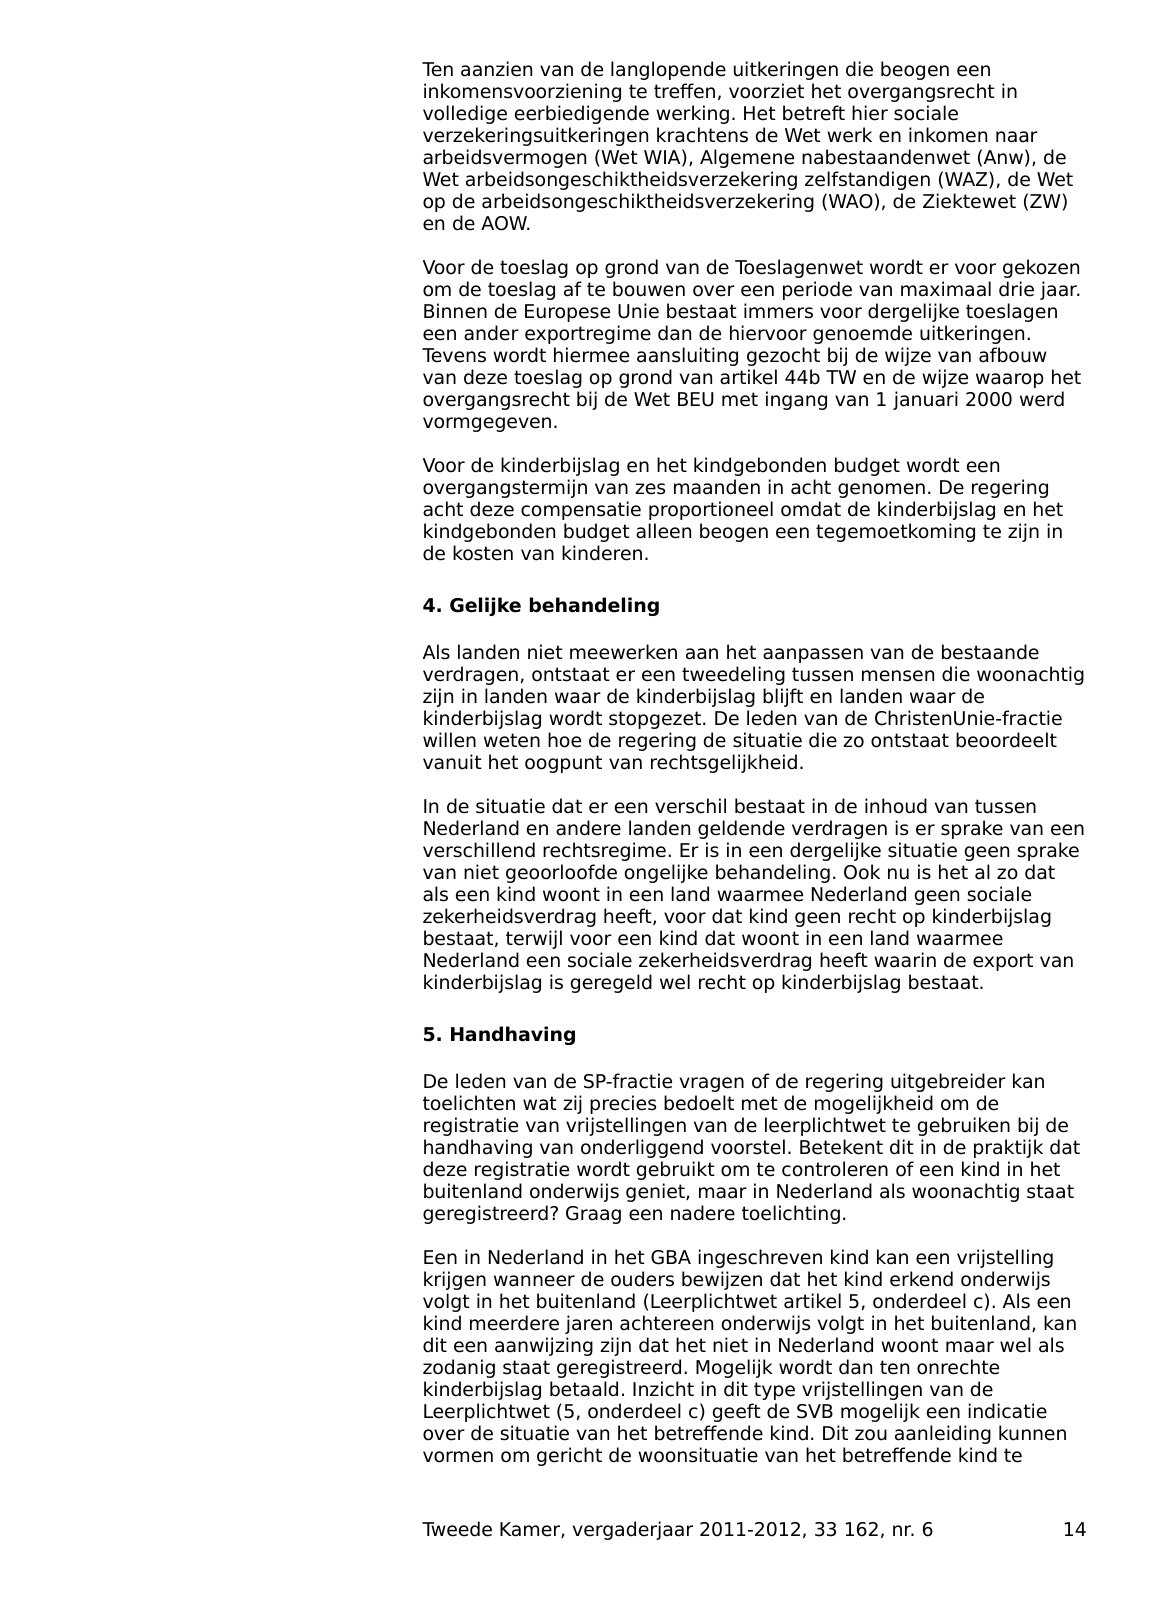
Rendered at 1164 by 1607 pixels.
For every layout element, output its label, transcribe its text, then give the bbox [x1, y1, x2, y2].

text De leden van de SP-fractie vragen of de regering uitgebreider kan toelichten wat zij precies bedoelt met de mogelijkheid om de registratie van vrijstellingen van de leerplichtwet te gebruiken bij de handhaving van onderliggend voorstel. Betekent dit in de praktijk dat deze registratie wordt gebruikt om te controleren of een kind in het buitenland onderwijs geniet, maar in Nederland als woonachtig staat geregistreerd? Graag een nadere toelichting. [422, 1071, 1087, 1225]
text Een in Nederland in het GBA ingeschreven kind kan een vrijstelling krijgen wanneer de ouders bewijzen dat het kind erkend onderwijs volgt in het buitenland (Leerplichtwet artikel 5, onderdeel c). Als een kind meerdere jaren achtereen onderwijs volgt in het buitenland, kan dit een aanwijzing zijn dat het niet in Nederland woont maar wel als zodanig staat geregistreerd. Mogelijk wordt dan ten onrechte kinderbijslag betaald. Inzicht in dit type vrijstellingen van de Leerplichtwet (5, onderdeel c) geeft de SVB mogelijk een indicatie over de situatie van het betreffende kind. Dit zou aanleiding kunnen vormen om gericht de woonsituatie van het betreffende kind te [422, 1247, 1087, 1467]
text In de situatie dat er een verschil bestaat in de inhoud van tussen Nederland en andere landen geldende verdragen is er sprake van een verschillend rechtsregime. Er is in een dergelijke situatie geen sprake van niet geoorloofde ongelijke behandeling. Ook nu is het al zo dat als een kind woont in een land waarmee Nederland geen sociale zekerheidsverdrag heeft, voor dat kind geen recht op kinderbijslag bestaat, terwijl voor een kind dat woont in een land waarmee Nederland een sociale zekerheidsverdrag heeft waarin de export van kinderbijslag is geregeld wel recht op kinderbijslag bestaat. [422, 796, 1087, 994]
text Voor de toeslag op grond van de Toeslagenwet wordt er voor gekozen om de toeslag af te bouwen over een periode van maximaal drie jaar. Binnen de Europese Unie bestaat immers voor dergelijke toeslagen een ander exportregime dan de hiervoor genoemde uitkeringen. Tevens wordt hiermee aansluiting gezocht bij de wijze van afbouw van deze toeslag op grond van artikel 44b TW en de wijze waarop het overgangsrecht bij de Wet BEU met ingang van 1 januari 2000 werd vormgegeven. [422, 257, 1087, 433]
subtitle 5. Handhaving [422, 1024, 1087, 1046]
text Als landen niet meewerken aan het aanpassen van de bestaande verdragen, ontstaat er een tweedeling tussen mensen die woonachtig zijn in landen waar de kinderbijslag blijft en landen waar de kinderbijslag wordt stopgezet. De leden van de ChristenUnie-fractie willen weten hoe de regering de situatie die zo ontstaat beoordeelt vanuit het oogpunt van rechtsgelijkheid. [422, 642, 1087, 774]
subtitle 4. Gelijke behandeling [422, 595, 1087, 617]
text Ten aanzien van de langlopende uitkeringen die beogen een inkomensvoorziening te treffen, voorziet het overgangsrecht in volledige eerbiedigende werking. Het betreft hier sociale verzekeringsuitkeringen krachtens de Wet werk en inkomen naar arbeidsvermogen (Wet WIA), Algemene nabestaandenwet (Anw), de Wet arbeidsongeschiktheidsverzekering zelfstandigen (WAZ), de Wet op de arbeidsongeschiktheidsverzekering (WAO), de Ziektewet (ZW) en de AOW. [422, 59, 1087, 235]
text Voor de kinderbijslag en het kindgebonden budget wordt een overgangstermijn van zes maanden in acht genomen. De regering acht deze compensatie proportioneel omdat de kinderbijslag en het kindgebonden budget alleen beogen een tegemoetkoming te zijn in de kosten van kinderen. [422, 455, 1087, 565]
